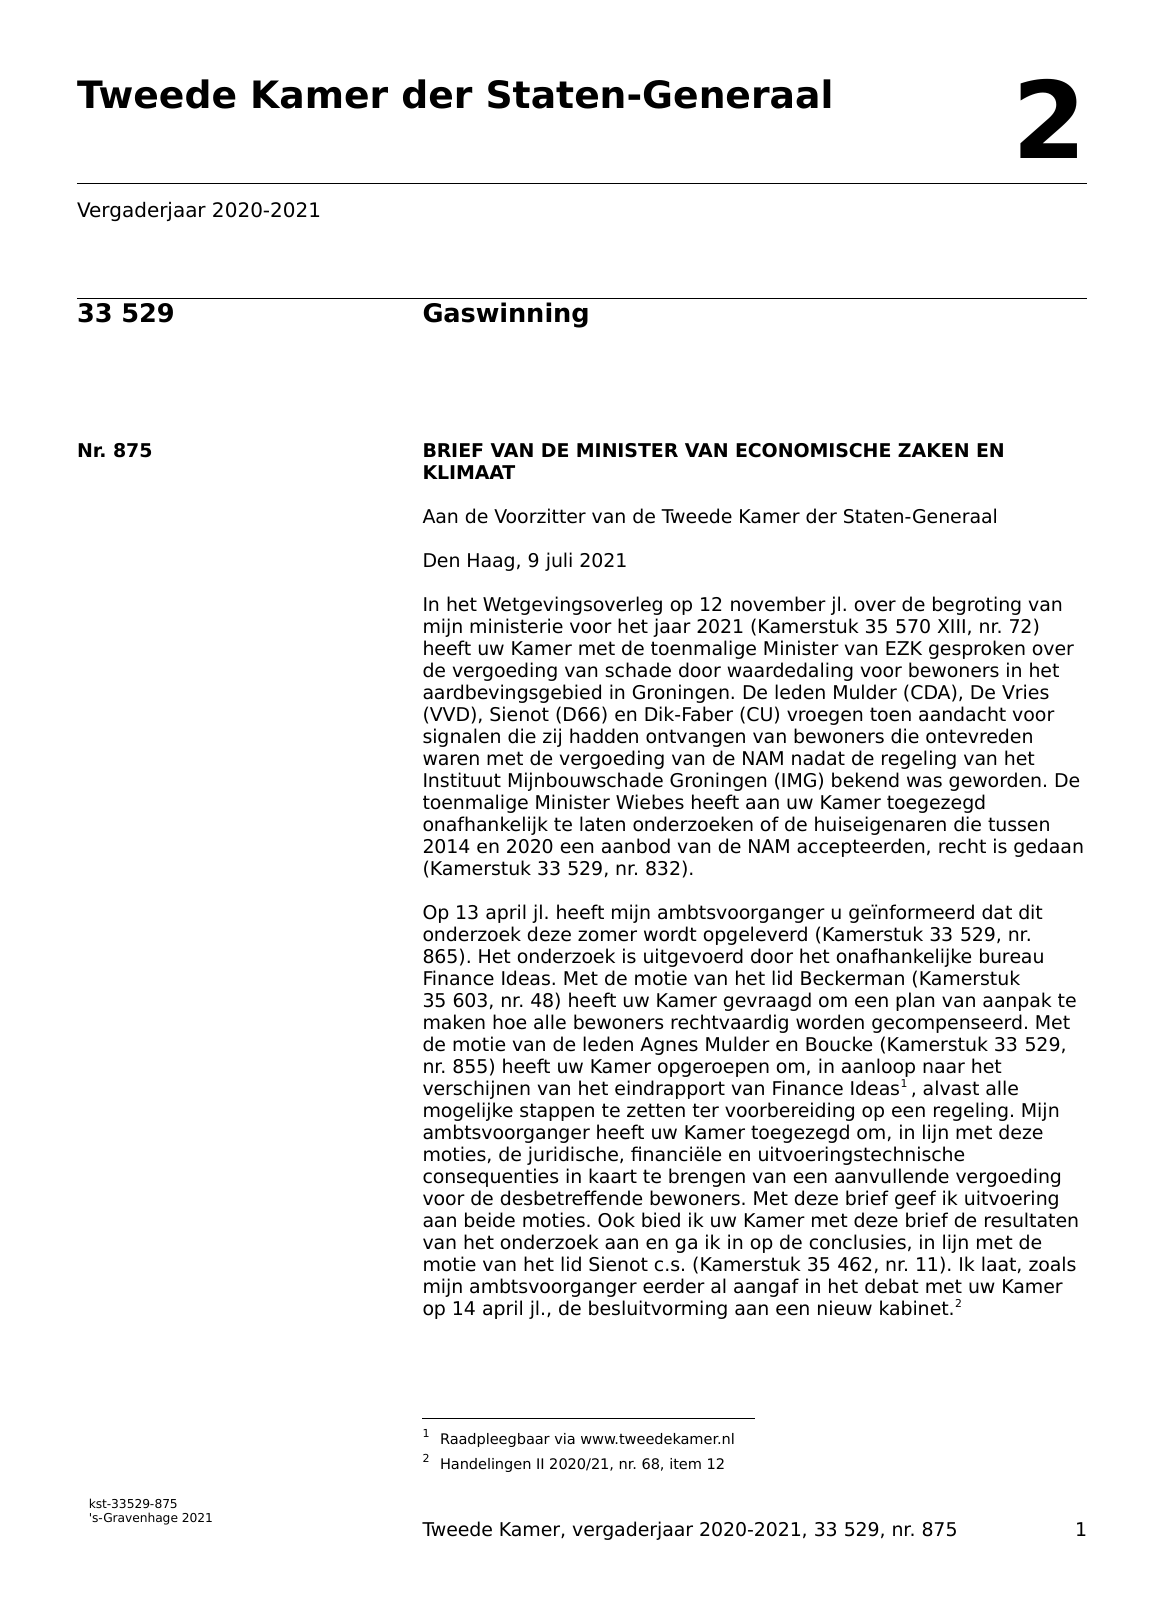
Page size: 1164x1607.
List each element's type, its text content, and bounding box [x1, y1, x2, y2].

text Handelingen II 2020/21, nr. 68, item 12 [422, 1452, 1087, 1474]
text Raadpleegbaar via www.tweedekamer.nl [422, 1427, 1087, 1449]
text kst-33529-875 [88, 1497, 323, 1511]
table_header 2 [886, 59, 1087, 183]
table_header Tweede Kamer der Staten-Generaal [77, 59, 886, 183]
text In het Wetgevingsoverleg op 12 november jl. over de begroting van mijn ministerie voor het jaar 2021 (Kamerstuk 35 570 XIII, nr. 72) heeft uw Kamer met de toenmalige Minister van EZK gesproken over de vergoeding van schade door waardedaling voor bewoners in het aardbevingsgebied in Groningen. De leden Mulder (CDA), De Vries (VVD), Sienot (D66) en Dik-Faber (CU) vroegen toen aandacht voor signalen die zij hadden ontvangen van bewoners die ontevreden waren met de vergoeding van de NAM nadat de regeling van het Instituut Mijnbouwschade Groningen (IMG) bekend was geworden. De toenmalige Minister Wiebes heeft aan uw Kamer toegezegd onafhankelijk te laten onderzoeken of de huiseigenaren die tussen 2014 en 2020 een aanbod van de NAM accepteerden, recht is gedaan (Kamerstuk 33 529, nr. 832). [422, 594, 1087, 880]
text Op 13 april jl. heeft mijn ambtsvoorganger u geïnformeerd dat dit onderzoek deze zomer wordt opgeleverd (Kamerstuk 33 529, nr. 865). Het onderzoek is uitgevoerd door het onafhankelijke bureau Finance Ideas. Met de motie van het lid Beckerman (Kamerstuk 35 603, nr. 48) heeft uw Kamer gevraagd om een plan van aanpak te maken hoe alle bewoners rechtvaardig worden gecompenseerd. Met de motie van de leden Agnes Mulder en Boucke (Kamerstuk 33 529, nr. 855) heeft uw Kamer opgeroepen om, in aanloop naar het verschijnen van het eindrapport van Finance Ideas, alvast alle mogelijke stappen te zetten ter voorbereiding op een regeling. Mijn ambtsvoorganger heeft uw Kamer toegezegd om, in lijn met deze moties, de juridische, financiële en uitvoeringstechnische consequenties in kaart te brengen van een aanvullende vergoeding voor de desbetreffende bewoners. Met deze brief geef ik uitvoering aan beide moties. Ook bied ik uw Kamer met deze brief de resultaten van het onderzoek aan en ga ik in op de conclusies, in lijn met de motie van het lid Sienot c.s. (Kamerstuk 35 462, nr. 11). Ik laat, zoals mijn ambtsvoorganger eerder al aangaf in het debat met uw Kamer op 14 april jl., de besluitvorming aan een nieuw kabinet. [422, 902, 1087, 1320]
table_cell Vergaderjaar 2020-2021 [77, 184, 1087, 298]
subtitle 33 529 Gaswinning [77, 299, 1087, 329]
subtitle Nr. 875 BRIEF VAN DE MINISTER VAN ECONOMISCHE ZAKEN EN KLIMAAT [77, 440, 1087, 484]
text 's-Gravenhage 2021 [88, 1511, 323, 1525]
text Aan de Voorzitter van de Tweede Kamer der Staten-Generaal [422, 506, 1087, 528]
text Den Haag, 9 juli 2021 [422, 550, 1087, 572]
